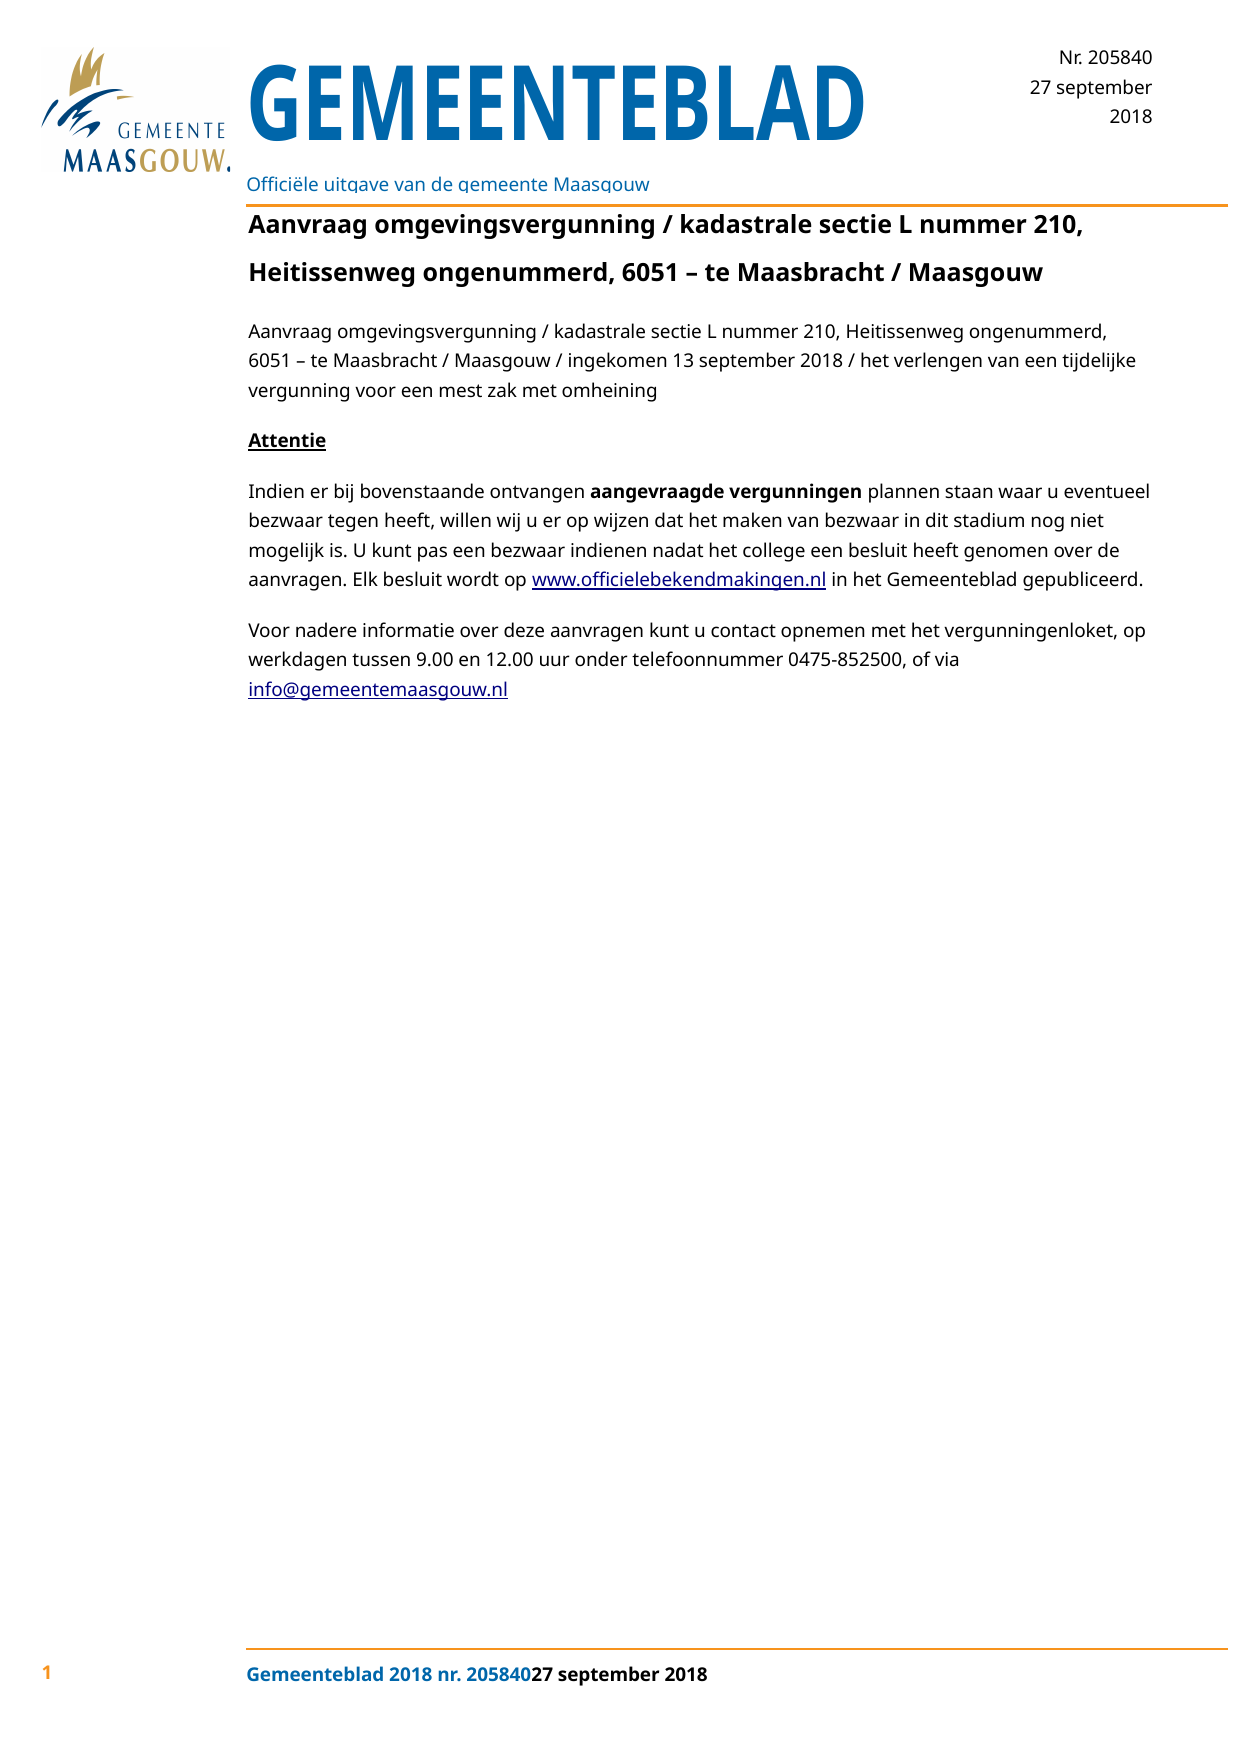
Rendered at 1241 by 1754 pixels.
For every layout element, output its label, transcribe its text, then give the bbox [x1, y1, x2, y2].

text Voor nadere informatie over deze aanvragen kunt u contact opnemen met het vergunningenloket, op werkdagen tussen 9.00 en 12.00 uur onder telefoonnummer 0475-852500, of via info@gemeentemaasgouw.nl [248, 617, 1152, 702]
text Aanvraag omgevingsvergunning / kadastrale sectie L nummer 210, Heitissenweg ongenummerd, 6051 – te Maasbracht / Maasgouw [248, 207, 1152, 288]
text Indien er bij bovenstaande ontvangen aangevraagde vergunningen plannen staan waar u eventueel bezwaar tegen heeft, willen wij u er op wijzen dat het maken van bezwaar in dit stadium nog niet mogelijk is. U kunt pas een bezwaar indienen nadat het college een besluit heeft genomen over de aanvragen. Elk besluit wordt op www.officielebekendmakingen.nl in het Gemeenteblad gepubliceerd. [248, 478, 1152, 592]
text Attentie [248, 427, 1152, 453]
picture [41, 47, 231, 172]
text Aanvraag omgevingsvergunning / kadastrale sectie L nummer 210, Heitissenweg ongenummerd, 6051 – te Maasbracht / Maasgouw / ingekomen 13 september 2018 / het verlengen van een tijdelijke vergunning voor een mest zak met omheining [248, 318, 1152, 403]
